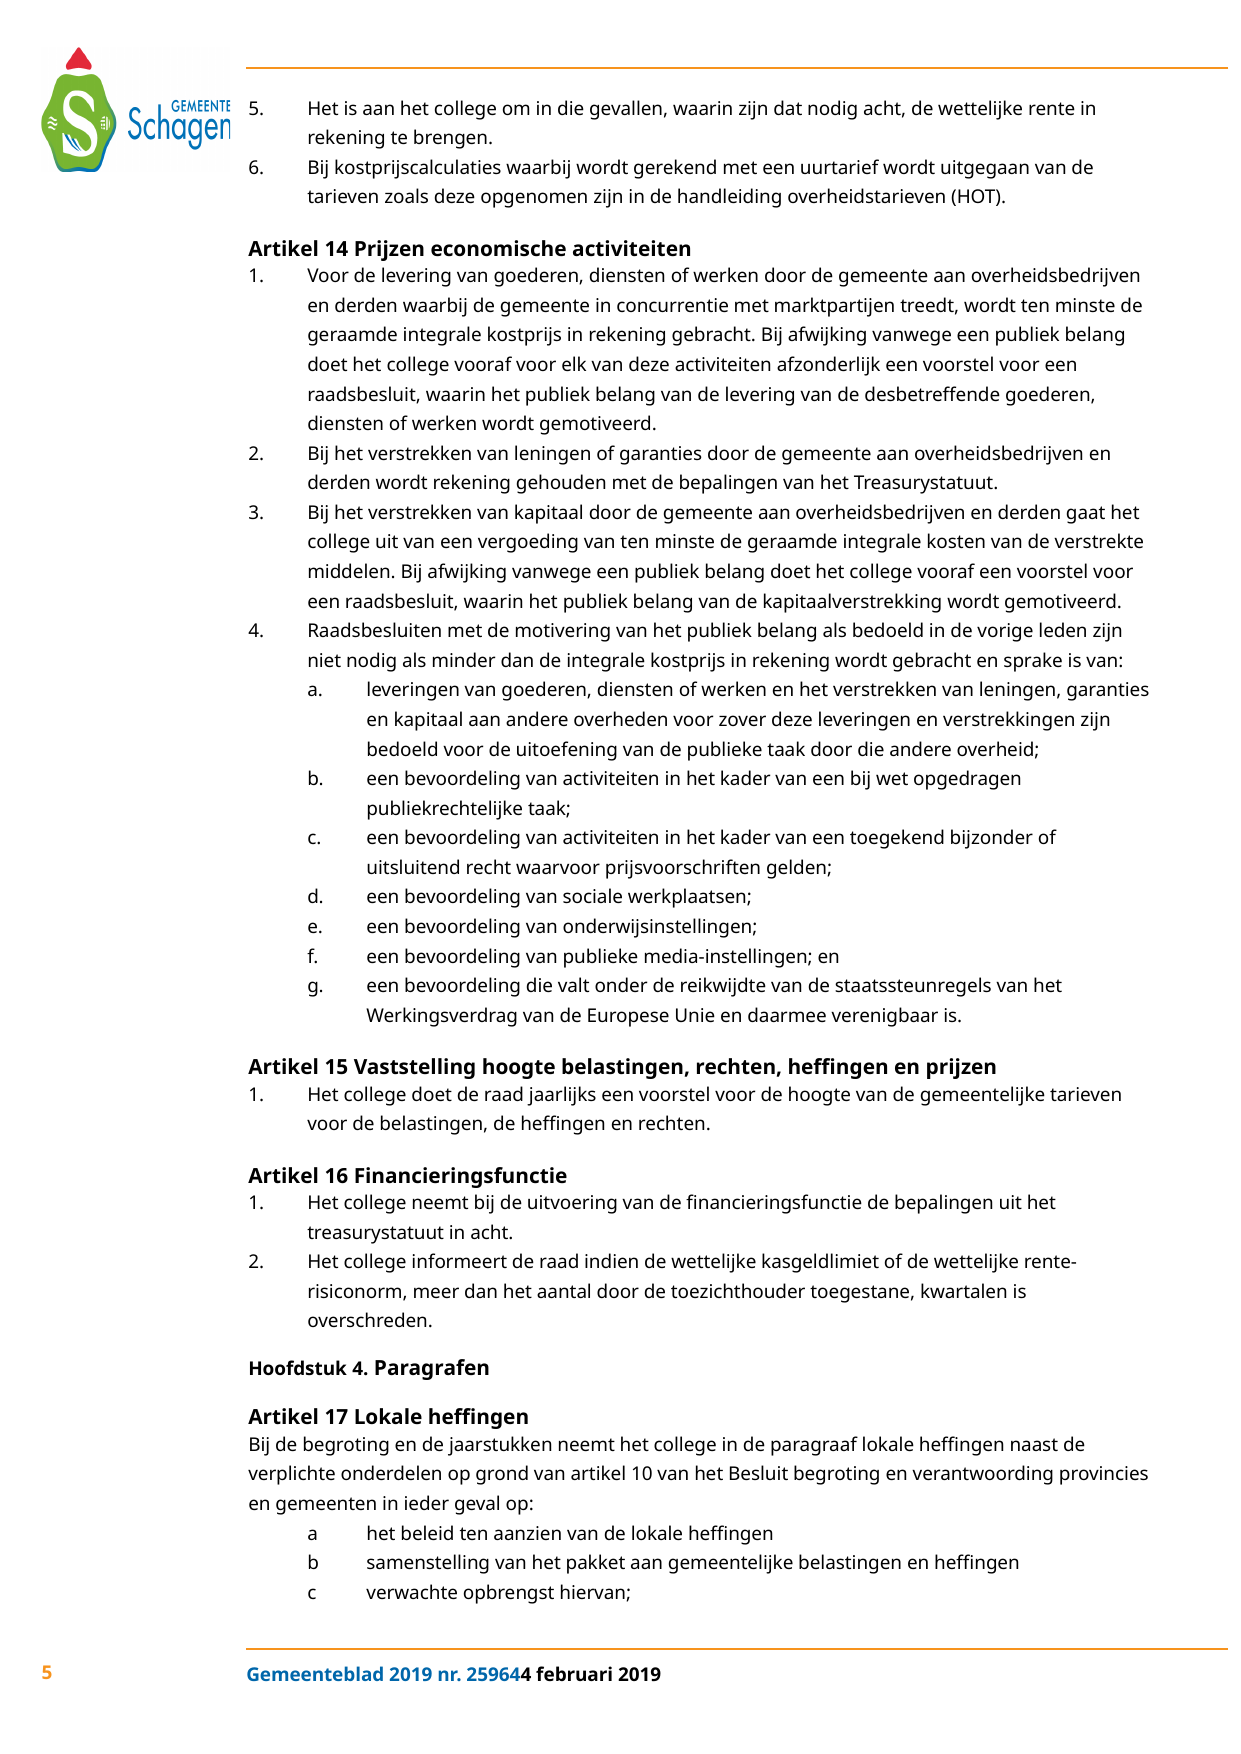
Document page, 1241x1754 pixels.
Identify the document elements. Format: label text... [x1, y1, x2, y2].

list een bevoordeling van sociale werkplaatsen; [307, 884, 1152, 909]
text Hoofdstuk 4. Paragrafen [248, 1353, 1152, 1382]
list het beleid ten aanzien van de lokale heffingen [307, 1520, 1152, 1545]
list Het college neemt bij de uitvoering van de financieringsfunctie de bepalingen uit het treasurystatuut in acht. [248, 1189, 1152, 1244]
text Artikel 17 Lokale heffingen [248, 1402, 1152, 1431]
list Het college informeert de raad indien de wettelijke kasgeldlimiet of de wettelijke rente-risiconorm, meer dan het aantal door de toezichthouder toegestane, kwartalen is overschreden. [248, 1248, 1152, 1333]
text Artikel 16 Financieringsfunctie [248, 1161, 1152, 1189]
picture [41, 47, 231, 172]
list Raadsbesluiten met de motivering van het publiek belang als bedoeld in de vorige leden zijn niet nodig als minder dan de integrale kostprijs in rekening wordt gebracht en sprake is van: [248, 617, 1152, 673]
list Het college doet de raad jaarlijks een voorstel voor de hoogte van de gemeentelijke tarieven voor de belastingen, de heffingen en rechten. [248, 1081, 1152, 1136]
list een bevoordeling van publieke media-instellingen; en [307, 943, 1152, 968]
list Bij het verstrekken van leningen of garanties door de gemeente aan overheidsbedrijven en derden wordt rekening gehouden met de bepalingen van het Treasurystatuut. [248, 440, 1152, 495]
list Bij kostprijscalculaties waarbij wordt gerekend met een uurtarief wordt uitgegaan van de tarieven zoals deze opgenomen zijn in de handleiding overheidstarieven (HOT). [248, 154, 1152, 209]
text Bij de begroting en de jaarstukken neemt het college in de paragraaf lokale heffingen naast de verplichte onderdelen op grond van artikel 10 van het Besluit begroting en verantwoording provincies en gemeenten in ieder geval op: [248, 1431, 1152, 1516]
list leveringen van goederen, diensten of werken en het verstrekken van leningen, garanties en kapitaal aan andere overheden voor zover deze leveringen en verstrekkingen zijn bedoeld voor de uitoefening van de publieke taak door die andere overheid; [307, 677, 1152, 761]
text Artikel 15 Vaststelling hoogte belastingen, rechten, heffingen en prijzen [248, 1052, 1152, 1081]
list een bevoordeling van onderwijsinstellingen; [307, 913, 1152, 939]
list Het is aan het college om in die gevallen, waarin zijn dat nodig acht, de wettelijke rente in rekening te brengen. [248, 95, 1152, 150]
list Voor de levering van goederen, diensten of werken door de gemeente aan overheidsbedrijven en derden waarbij de gemeente in concurrentie met marktpartijen treedt, wordt ten minste de geraamde integrale kostprijs in rekening gebracht. Bij afwijking vanwege een publiek belang doet het college vooraf voor elk van deze activiteiten afzonderlijk een voorstel voor een raadsbesluit, waarin het publiek belang van de levering van de desbetreffende goederen, diensten of werken wordt gemotiveerd. [248, 262, 1152, 436]
text Artikel 14 Prijzen economische activiteiten [248, 234, 1152, 262]
list samenstelling van het pakket aan gemeentelijke belastingen en heffingen [307, 1549, 1152, 1575]
list een bevoordeling die valt onder de reikwijdte van de staatssteunregels van het Werkingsverdrag van de Europese Unie en daarmee verenigbaar is. [307, 972, 1152, 1028]
list Bij het verstrekken van kapitaal door de gemeente aan overheidsbedrijven en derden gaat het college uit van een vergoeding van ten minste de geraamde integrale kosten van de verstrekte middelen. Bij afwijking vanwege een publiek belang doet het college vooraf een voorstel voor een raadsbesluit, waarin het publiek belang van de kapitaalverstrekking wordt gemotiveerd. [248, 499, 1152, 613]
list een bevoordeling van activiteiten in het kader van een toegekend bijzonder of uitsluitend recht waarvoor prijsvoorschriften gelden; [307, 824, 1152, 880]
list verwachte opbrengst hiervan; [307, 1579, 1152, 1604]
list een bevoordeling van activiteiten in het kader van een bij wet opgedragen publiekrechtelijke taak; [307, 765, 1152, 821]
